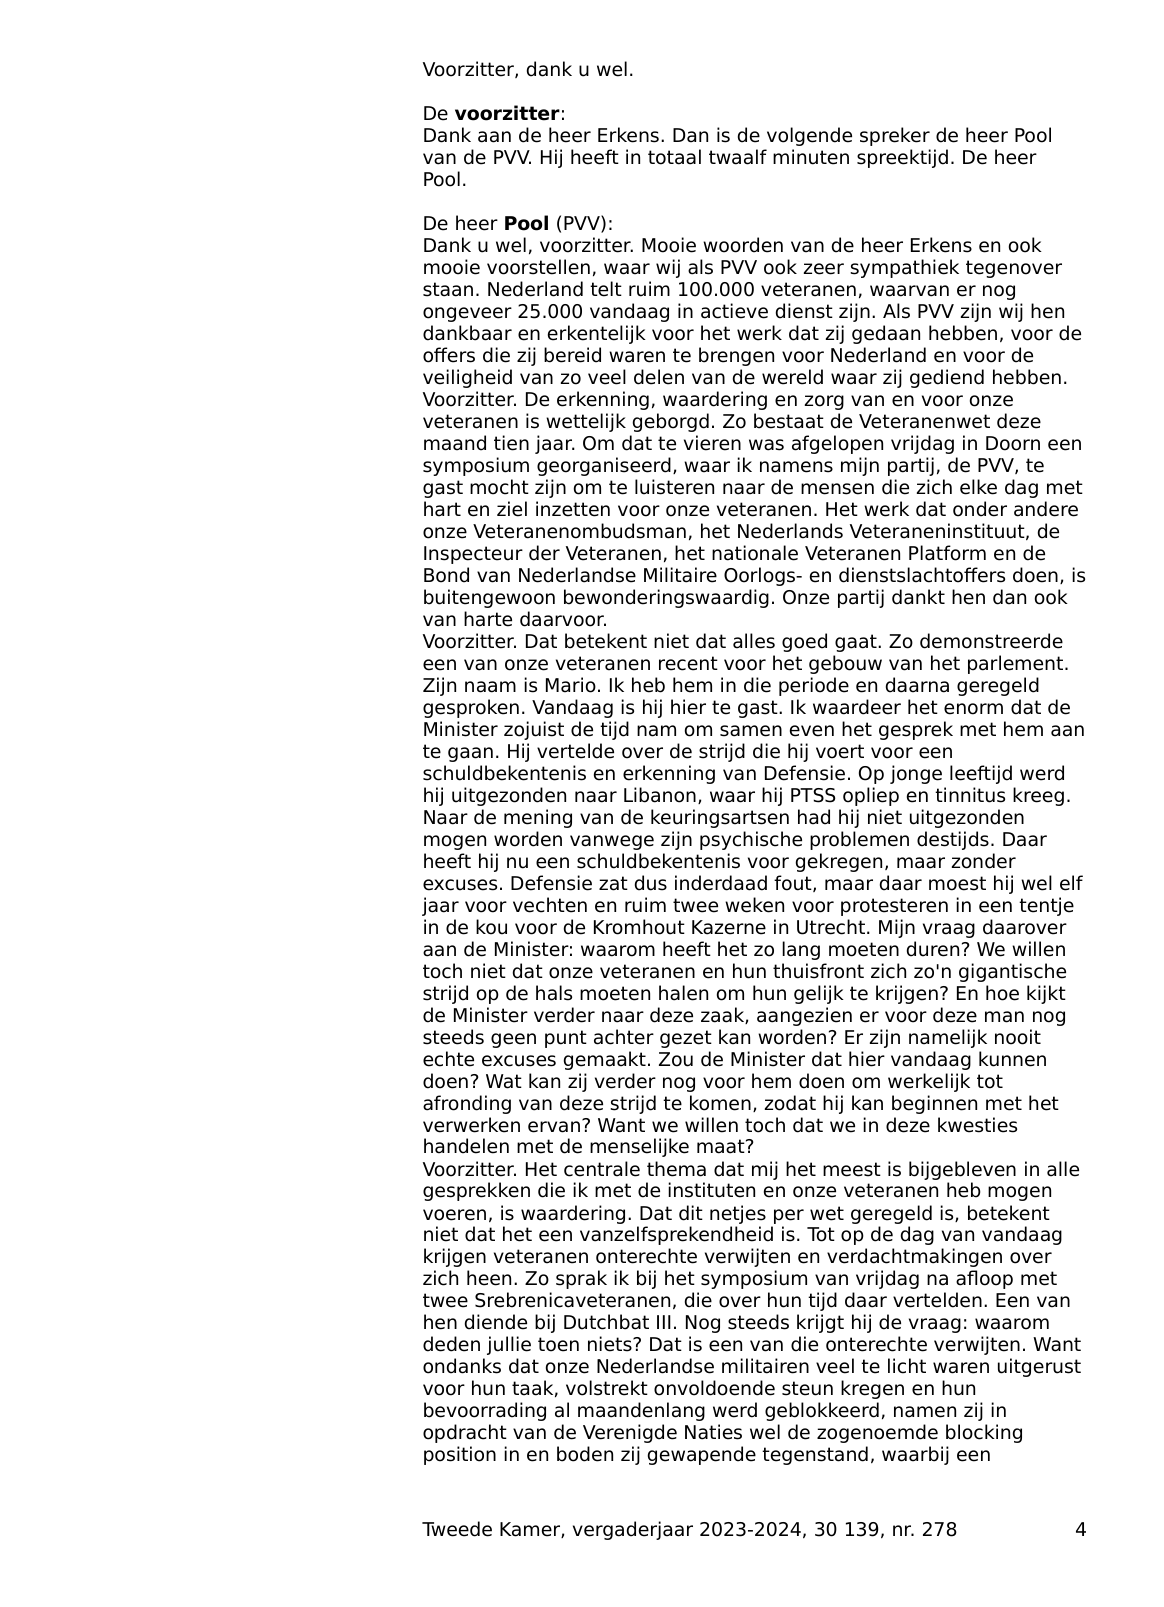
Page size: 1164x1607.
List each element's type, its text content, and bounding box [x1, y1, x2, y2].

text Voorzitter, dank u wel. [422, 59, 1087, 81]
text Dank aan de heer Erkens. Dan is de volgende spreker de heer Pool van de PVV. Hij heeft in totaal twaalf minuten spreektijd. De heer Pool. [422, 125, 1087, 191]
text De voorzitter: [422, 103, 1087, 125]
text De heer Pool (PVV): [422, 213, 1087, 235]
text Voorzitter. Dat betekent niet dat alles goed gaat. Zo demonstreerde een van onze veteranen recent voor het gebouw van het parlement. Zijn naam is Mario. Ik heb hem in die periode en daarna geregeld gesproken. Vandaag is hij hier te gast. Ik waardeer het enorm dat de Minister zojuist de tijd nam om samen even het gesprek met hem aan te gaan. Hij vertelde over de strijd die hij voert voor een schuldbekentenis en erkenning van Defensie. Op jonge leeftijd werd hij uitgezonden naar Libanon, waar hij PTSS opliep en tinnitus kreeg. Naar de mening van de keuringsartsen had hij niet uitgezonden mogen worden vanwege zijn psychische problemen destijds. Daar heeft hij nu een schuldbekentenis voor gekregen, maar zonder excuses. Defensie zat dus inderdaad fout, maar daar moest hij wel elf jaar voor vechten en ruim twee weken voor protesteren in een tentje in de kou voor de Kromhout Kazerne in Utrecht. Mijn vraag daarover aan de Minister: waarom heeft het zo lang moeten duren? We willen toch niet dat onze veteranen en hun thuisfront zich zo'n gigantische strijd op de hals moeten halen om hun gelijk te krijgen? En hoe kijkt de Minister verder naar deze zaak, aangezien er voor deze man nog steeds geen punt achter gezet kan worden? Er zijn namelijk nooit echte excuses gemaakt. Zou de Minister dat hier vandaag kunnen doen? Wat kan zij verder nog voor hem doen om werkelijk tot afronding van deze strijd te komen, zodat hij kan beginnen met het verwerken ervan? Want we willen toch dat we in deze kwesties handelen met de menselijke maat? [422, 631, 1087, 1158]
text Voorzitter. Het centrale thema dat mij het meest is bijgebleven in alle gesprekken die ik met de instituten en onze veteranen heb mogen voeren, is waardering. Dat dit netjes per wet geregeld is, betekent niet dat het een vanzelfsprekendheid is. Tot op de dag van vandaag krijgen veteranen onterechte verwijten en verdachtmakingen over zich heen. Zo sprak ik bij het symposium van vrijdag na afloop met twee Srebrenicaveteranen, die over hun tijd daar vertelden. Een van hen diende bij Dutchbat III. Nog steeds krijgt hij de vraag: waarom deden jullie toen niets? Dat is een van die onterechte verwijten. Want ondanks dat onze Nederlandse militairen veel te licht waren uitgerust voor hun taak, volstrekt onvoldoende steun kregen en hun bevoorrading al maandenlang werd geblokkeerd, namen zij in opdracht van de Verenigde Naties wel de zogenoemde blocking position in en boden zij gewapende tegenstand, waarbij een [422, 1158, 1087, 1466]
text Dank u wel, voorzitter. Mooie woorden van de heer Erkens en ook mooie voorstellen, waar wij als PVV ook zeer sympathiek tegenover staan. Nederland telt ruim 100.000 veteranen, waarvan er nog ongeveer 25.000 vandaag in actieve dienst zijn. Als PVV zijn wij hen dankbaar en erkentelijk voor het werk dat zij gedaan hebben, voor de offers die zij bereid waren te brengen voor Nederland en voor de veiligheid van zo veel delen van de wereld waar zij gediend hebben. [422, 235, 1087, 389]
text Voorzitter. De erkenning, waardering en zorg van en voor onze veteranen is wettelijk geborgd. Zo bestaat de Veteranenwet deze maand tien jaar. Om dat te vieren was afgelopen vrijdag in Doorn een symposium georganiseerd, waar ik namens mijn partij, de PVV, te gast mocht zijn om te luisteren naar de mensen die zich elke dag met hart en ziel inzetten voor onze veteranen. Het werk dat onder andere onze Veteranenombudsman, het Nederlands Veteraneninstituut, de Inspecteur der Veteranen, het nationale Veteranen Platform en de Bond van Nederlandse Militaire Oorlogs- en dienstslachtoffers doen, is buitengewoon bewonderingswaardig. Onze partij dankt hen dan ook van harte daarvoor. [422, 389, 1087, 631]
